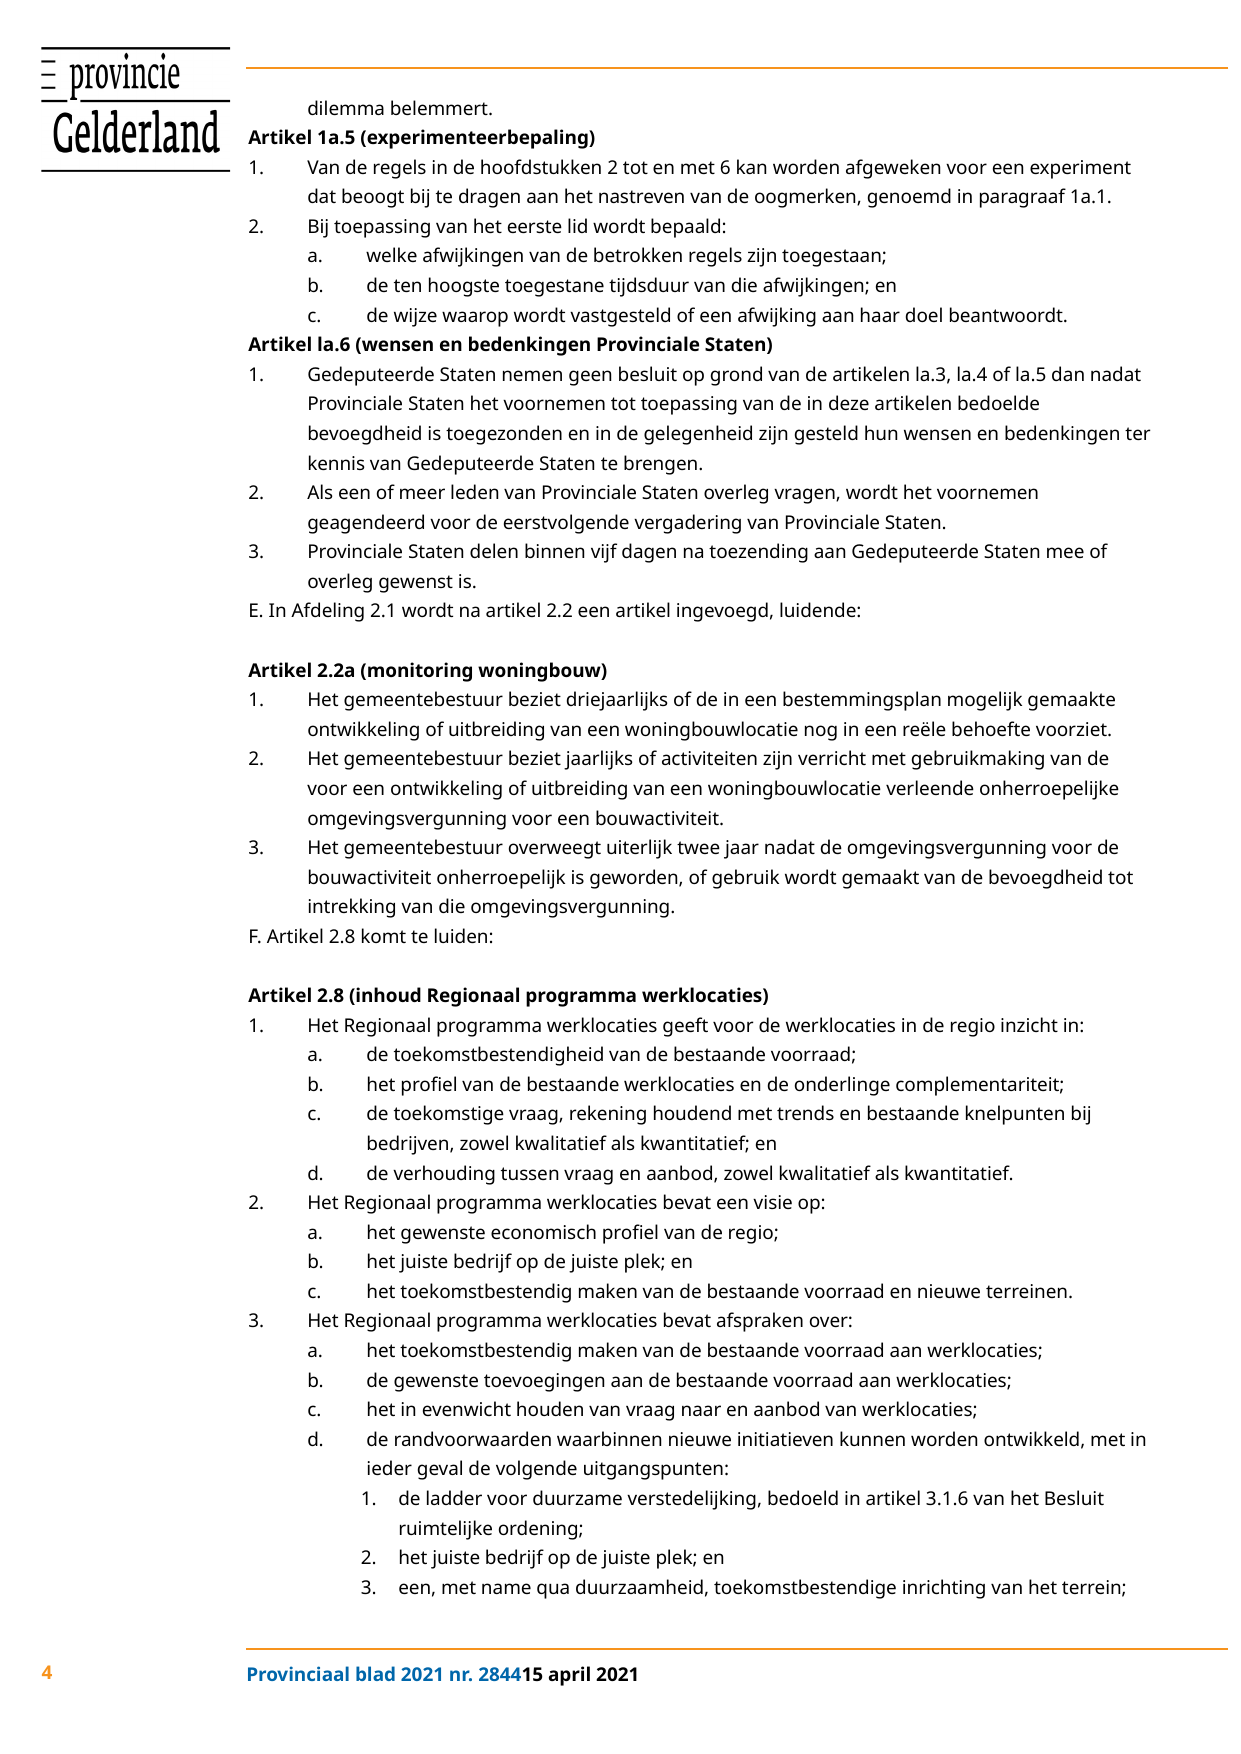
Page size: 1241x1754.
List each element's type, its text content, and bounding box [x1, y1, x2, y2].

text Artikel 1a.5 (experimenteerbepaling) [248, 124, 1152, 150]
list welke afwijkingen van de betrokken regels zijn toegestaan; [307, 243, 1152, 268]
list Van de regels in de hoofdstukken 2 tot en met 6 kan worden afgeweken voor een experiment dat beoogt bij te dragen aan het nastreven van de oogmerken, genoemd in paragraaf 1a.1. [248, 154, 1152, 209]
text Artikel la.6 (wensen en bedenkingen Provinciale Staten) [248, 331, 1152, 357]
list het juiste bedrijf op de juiste plek; en [361, 1544, 1152, 1570]
picture [41, 47, 231, 172]
list dilemma belemmert. [248, 95, 1152, 121]
list de toekomstige vraag, rekening houdend met trends en bestaande knelpunten bij bedrijven, zowel kwalitatief als kwantitatief; en [307, 1101, 1152, 1156]
list het gewenste economisch profiel van de regio; [307, 1219, 1152, 1245]
text E. In Afdeling 2.1 wordt na artikel 2.2 een artikel ingevoegd, luidende: [248, 598, 1152, 623]
list Provinciale Staten delen binnen vijf dagen na toezending aan Gedeputeerde Staten mee of overleg gewenst is. [248, 538, 1152, 594]
list Bij toepassing van het eerste lid wordt bepaald: [248, 213, 1152, 239]
text Artikel 2.2a (monitoring woningbouw) [248, 657, 1152, 683]
list Het Regionaal programma werklocaties bevat afspraken over: [248, 1308, 1152, 1333]
list de randvoorwaarden waarbinnen nieuwe initiatieven kunnen worden ontwikkeld, met in ieder geval de volgende uitgangspunten: [307, 1426, 1152, 1481]
list Gedeputeerde Staten nemen geen besluit op grond van de artikelen la.3, la.4 of la.5 dan nadat Provinciale Staten het voornemen tot toepassing van de in deze artikelen bedoelde bevoegdheid is toegezonden en in de gelegenheid zijn gesteld hun wensen en bedenkingen ter kennis van Gedeputeerde Staten te brengen. [248, 361, 1152, 476]
list het toekomstbestendig maken van de bestaande voorraad aan werklocaties; [307, 1337, 1152, 1363]
list de verhouding tussen vraag en aanbod, zowel kwalitatief als kwantitatief. [307, 1160, 1152, 1186]
list Het gemeentebestuur beziet jaarlijks of activiteiten zijn verricht met gebruikmaking van de voor een ontwikkeling of uitbreiding van een woningbouwlocatie verleende onherroepelijke omgevingsvergunning voor een bouwactiviteit. [248, 746, 1152, 831]
list de wijze waarop wordt vastgesteld of een afwijking aan haar doel beantwoordt. [307, 302, 1152, 328]
list Het gemeentebestuur overweegt uiterlijk twee jaar nadat de omgevingsvergunning voor de bouwactiviteit onherroepelijk is geworden, of gebruik wordt gemaakt van de bevoegdheid tot intrekking van die omgevingsvergunning. [248, 834, 1152, 919]
list een, met name qua duurzaamheid, toekomstbestendige inrichting van het terrein; [361, 1574, 1152, 1600]
list de ten hoogste toegestane tijdsduur van die afwijkingen; en [307, 272, 1152, 298]
list Het gemeentebestuur beziet driejaarlijks of de in een bestemmingsplan mogelijk gemaakte ontwikkeling of uitbreiding van een woningbouwlocatie nog in een reële behoefte voorziet. [248, 686, 1152, 742]
list het toekomstbestendig maken van de bestaande voorraad en nieuwe terreinen. [307, 1278, 1152, 1304]
list Het Regionaal programma werklocaties geeft voor de werklocaties in de regio inzicht in: [248, 1012, 1152, 1038]
list de gewenste toevoegingen aan de bestaande voorraad aan werklocaties; [307, 1367, 1152, 1393]
text F. Artikel 2.8 komt te luiden: [248, 923, 1152, 949]
text Artikel 2.8 (inhoud Regionaal programma werklocaties) [248, 982, 1152, 1008]
list de ladder voor duurzame verstedelijking, bedoeld in artikel 3.1.6 van het Besluit ruimtelijke ordening; [361, 1485, 1152, 1541]
list het in evenwicht houden van vraag naar en aanbod van werklocaties; [307, 1396, 1152, 1422]
list het juiste bedrijf op de juiste plek; en [307, 1248, 1152, 1274]
list Als een of meer leden van Provinciale Staten overleg vragen, wordt het voornemen geagendeerd voor de eerstvolgende vergadering van Provinciale Staten. [248, 479, 1152, 535]
list het profiel van de bestaande werklocaties en de onderlinge complementariteit; [307, 1071, 1152, 1097]
list Het Regionaal programma werklocaties bevat een visie op: [248, 1189, 1152, 1215]
list de toekomstbestendigheid van de bestaande voorraad; [307, 1041, 1152, 1067]
